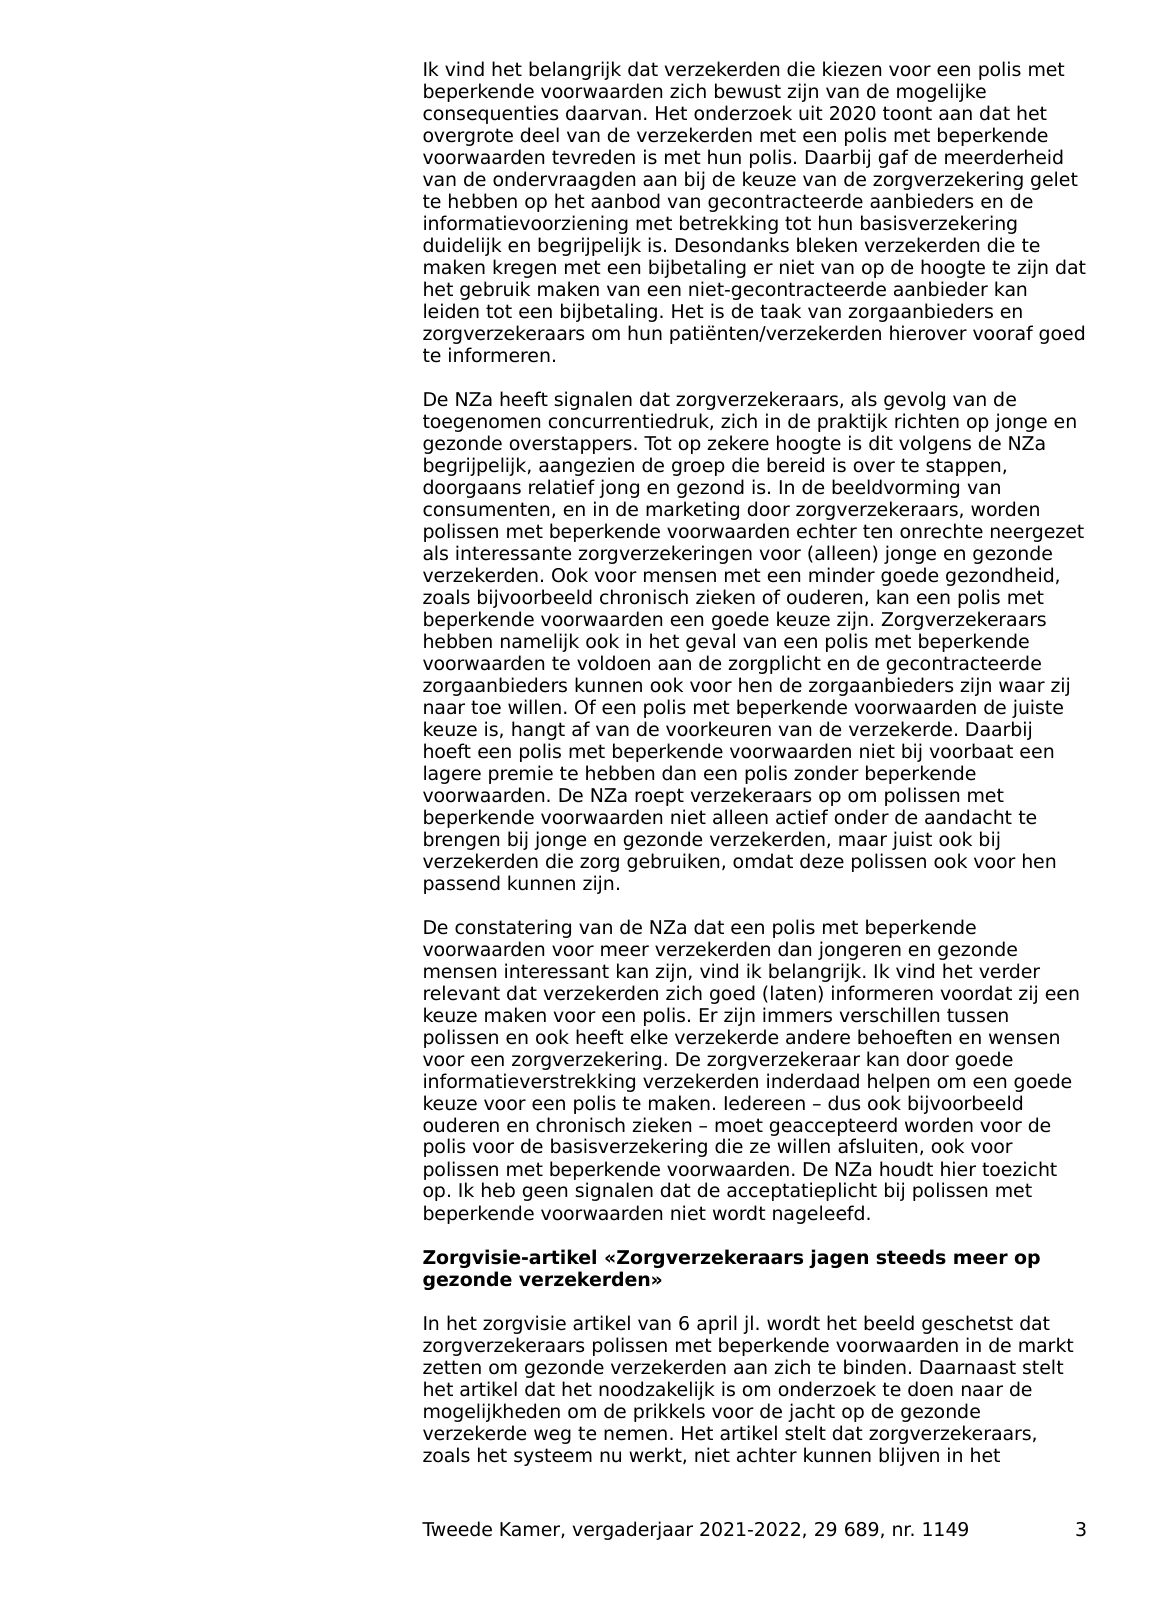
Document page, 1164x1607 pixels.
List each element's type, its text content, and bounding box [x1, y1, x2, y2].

subtitle Zorgvisie-artikel «Zorgverzekeraars jagen steeds meer op gezonde verzekerden» [422, 1247, 1087, 1291]
text De constatering van de NZa dat een polis met beperkende voorwaarden voor meer verzekerden dan jongeren en gezonde mensen interessant kan zijn, vind ik belangrijk. Ik vind het verder relevant dat verzekerden zich goed (laten) informeren voordat zij een keuze maken voor een polis. Er zijn immers verschillen tussen polissen en ook heeft elke verzekerde andere behoeften en wensen voor een zorgverzekering. De zorgverzekeraar kan door goede informatieverstrekking verzekerden inderdaad helpen om een goede keuze voor een polis te maken. Iedereen – dus ook bijvoorbeeld ouderen en chronisch zieken – moet geaccepteerd worden voor de polis voor de basisverzekering die ze willen afsluiten, ook voor polissen met beperkende voorwaarden. De NZa houdt hier toezicht op. Ik heb geen signalen dat de acceptatieplicht bij polissen met beperkende voorwaarden niet wordt nageleefd. [422, 917, 1087, 1224]
text De NZa heeft signalen dat zorgverzekeraars, als gevolg van de toegenomen concurrentiedruk, zich in de praktijk richten op jonge en gezonde overstappers. Tot op zekere hoogte is dit volgens de NZa begrijpelijk, aangezien de groep die bereid is over te stappen, doorgaans relatief jong en gezond is. In de beeldvorming van consumenten, en in de marketing door zorgverzekeraars, worden polissen met beperkende voorwaarden echter ten onrechte neergezet als interessante zorgverzekeringen voor (alleen) jonge en gezonde verzekerden. Ook voor mensen met een minder goede gezondheid, zoals bijvoorbeeld chronisch zieken of ouderen, kan een polis met beperkende voorwaarden een goede keuze zijn. Zorgverzekeraars hebben namelijk ook in het geval van een polis met beperkende voorwaarden te voldoen aan de zorgplicht en de gecontracteerde zorgaanbieders kunnen ook voor hen de zorgaanbieders zijn waar zij naar toe willen. Of een polis met beperkende voorwaarden de juiste keuze is, hangt af van de voorkeuren van de verzekerde. Daarbij hoeft een polis met beperkende voorwaarden niet bij voorbaat een lagere premie te hebben dan een polis zonder beperkende voorwaarden. De NZa roept verzekeraars op om polissen met beperkende voorwaarden niet alleen actief onder de aandacht te brengen bij jonge en gezonde verzekerden, maar juist ook bij verzekerden die zorg gebruiken, omdat deze polissen ook voor hen passend kunnen zijn. [422, 389, 1087, 894]
text Ik vind het belangrijk dat verzekerden die kiezen voor een polis met beperkende voorwaarden zich bewust zijn van de mogelijke consequenties daarvan. Het onderzoek uit 2020 toont aan dat het overgrote deel van de verzekerden met een polis met beperkende voorwaarden tevreden is met hun polis. Daarbij gaf de meerderheid van de ondervraagden aan bij de keuze van de zorgverzekering gelet te hebben op het aanbod van gecontracteerde aanbieders en de informatievoorziening met betrekking tot hun basisverzekering duidelijk en begrijpelijk is. Desondanks bleken verzekerden die te maken kregen met een bijbetaling er niet van op de hoogte te zijn dat het gebruik maken van een niet-gecontracteerde aanbieder kan leiden tot een bijbetaling. Het is de taak van zorgaanbieders en zorgverzekeraars om hun patiënten/verzekerden hierover vooraf goed te informeren. [422, 59, 1087, 367]
text In het zorgvisie artikel van 6 april jl. wordt het beeld geschetst dat zorgverzekeraars polissen met beperkende voorwaarden in de markt zetten om gezonde verzekerden aan zich te binden. Daarnaast stelt het artikel dat het noodzakelijk is om onderzoek te doen naar de mogelijkheden om de prikkels voor de jacht op de gezonde verzekerde weg te nemen. Het artikel stelt dat zorgverzekeraars, zoals het systeem nu werkt, niet achter kunnen blijven in het [422, 1313, 1087, 1467]
